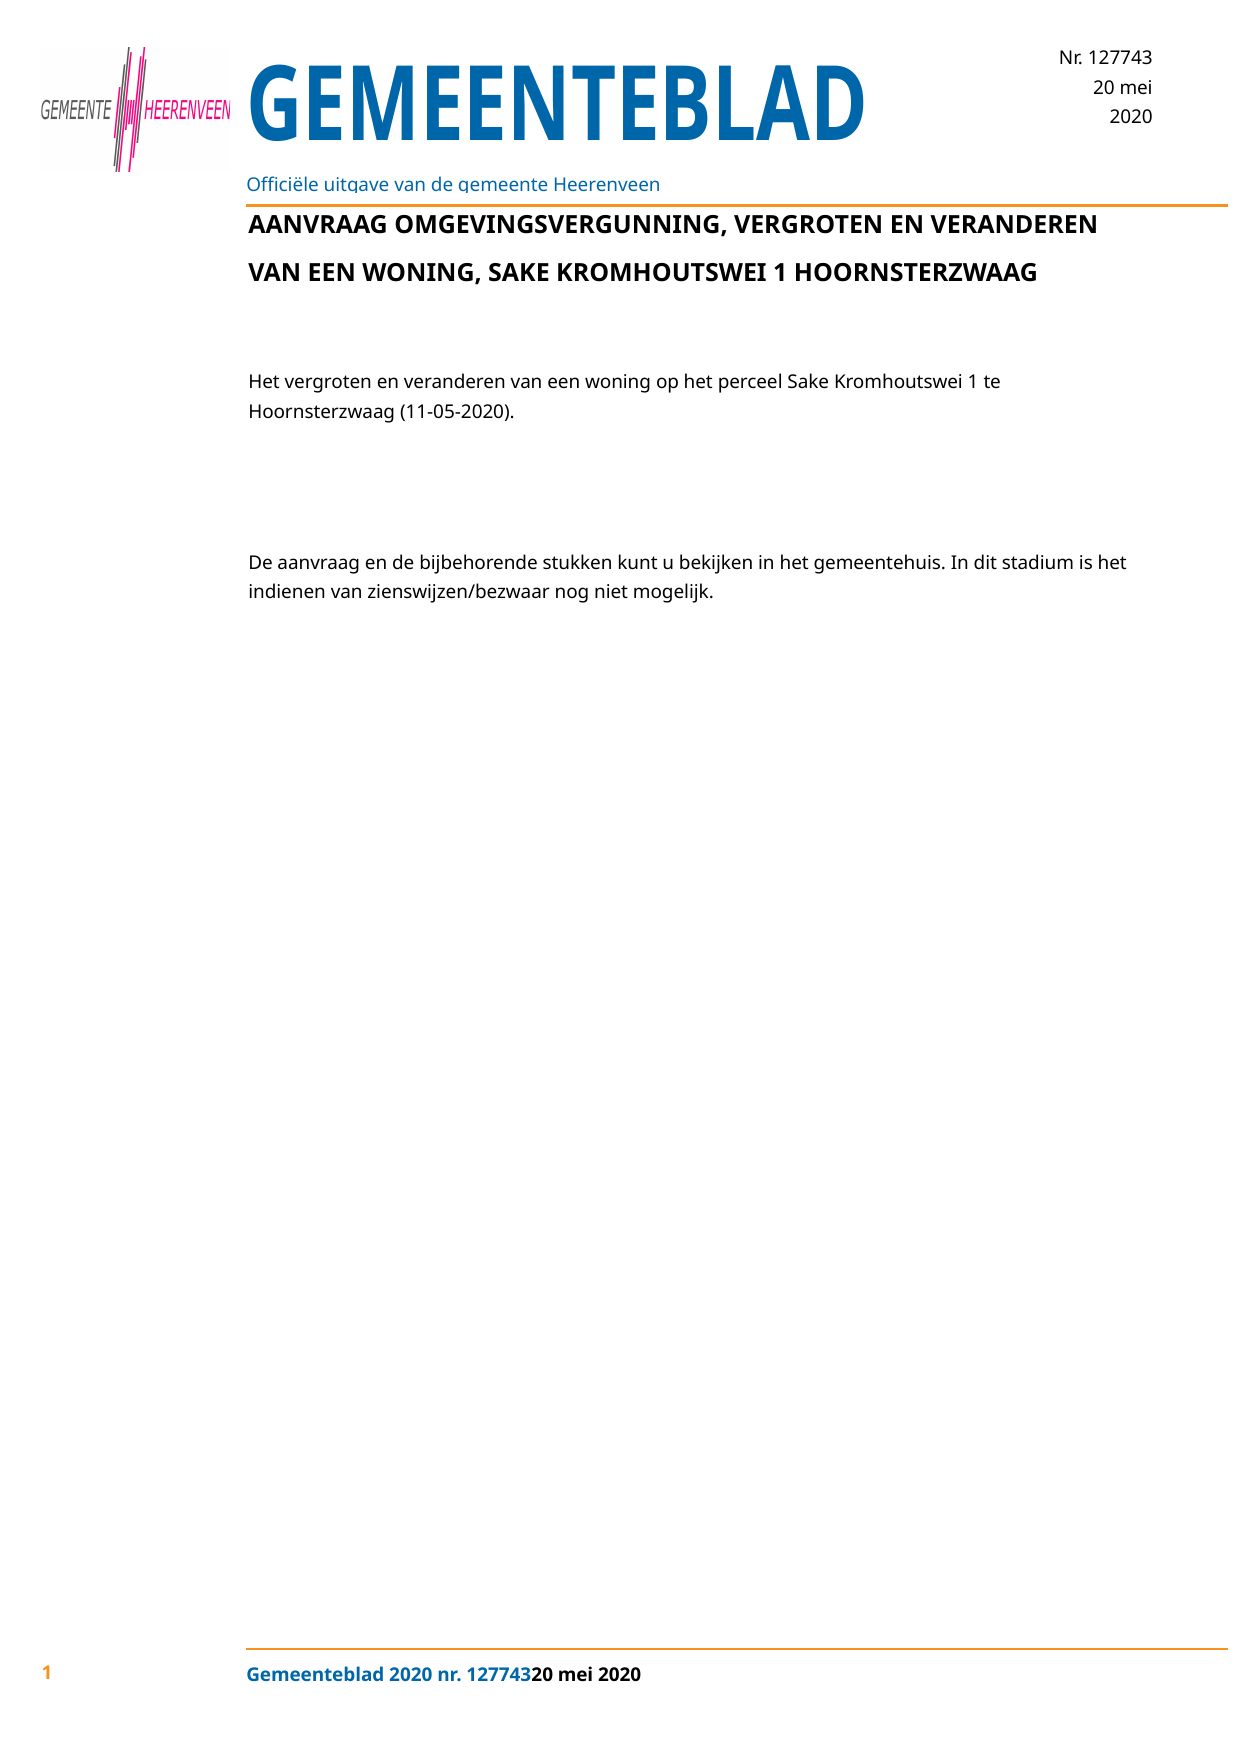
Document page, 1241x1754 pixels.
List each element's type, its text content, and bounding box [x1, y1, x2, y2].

text AANVRAAG OMGEVINGSVERGUNNING, VERGROTEN EN VERANDEREN VAN EEN WONING, SAKE KROMHOUTSWEI 1 HOORNSTERZWAAG [248, 207, 1152, 288]
picture [41, 47, 231, 172]
text Het vergroten en veranderen van een woning op het perceel Sake Kromhoutswei 1 te Hoornsterzwaag (11-05-2020). [248, 368, 1152, 424]
text De aanvraag en de bijbehorende stukken kunt u bekijken in het gemeentehuis. In dit stadium is het indienen van zienswijzen/bezwaar nog niet mogelijk. [248, 549, 1152, 604]
